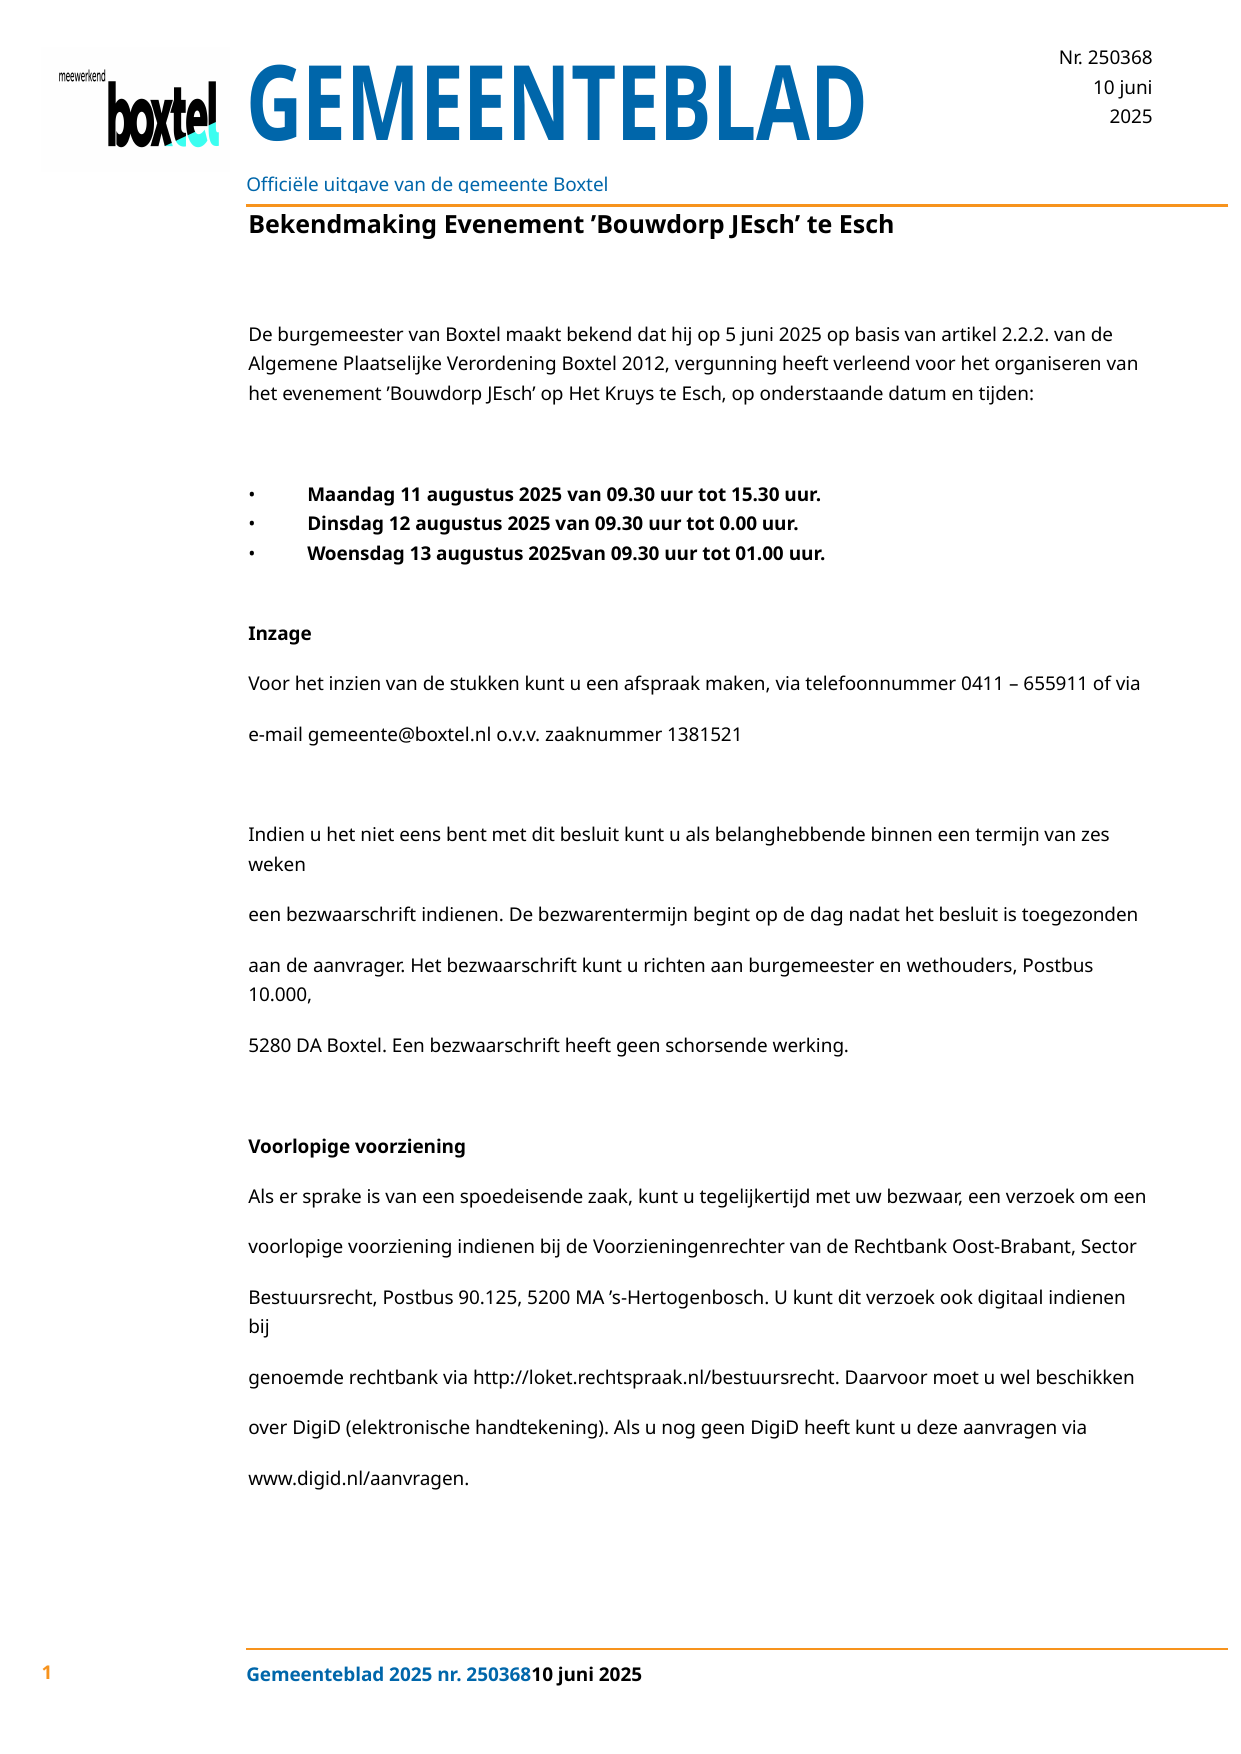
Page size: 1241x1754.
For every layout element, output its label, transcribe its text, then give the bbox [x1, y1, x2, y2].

text Als er sprake is van een spoedeisende zaak, kunt u tegelijkertijd met uw bezwaar, een verzoek om een [248, 1183, 1152, 1209]
text Bekendmaking Evenement ’Bouwdorp JEsch’ te Esch [248, 207, 1152, 241]
list Dinsdag 12 augustus 2025 van 09.30 uur tot 0.00 uur. [248, 510, 1152, 536]
list Maandag 11 augustus 2025 van 09.30 uur tot 15.30 uur. [248, 481, 1152, 506]
text Voor het inzien van de stukken kunt u een afspraak maken, via telefoonnummer 0411 – 655911 of via [248, 670, 1152, 696]
text De burgemeester van Boxtel maakt bekend dat hij op 5 juni 2025 op basis van artikel 2.2.2. van de Algemene Plaatselijke Verordening Boxtel 2012, vergunning heeft verleend voor het organiseren van het evenement ’Bouwdorp JEsch’ op Het Kruys te Esch, op onderstaande datum en tijden: [248, 321, 1152, 406]
text Inzage [248, 620, 1152, 646]
picture [41, 47, 231, 172]
text een bezwaarschrift indienen. De bezwarentermijn begint op de dag nadat het besluit is toegezonden [248, 902, 1152, 927]
text e-mail gemeente@boxtel.nl o.v.v. zaaknummer 1381521 [248, 721, 1152, 746]
text genoemde rechtbank via http://loket.rechtspraak.nl/bestuursrecht. Daarvoor moet u wel beschikken [248, 1364, 1152, 1390]
text voorlopige voorziening indienen bij de Voorzieningenrechter van de Rechtbank Oost-Brabant, Sector [248, 1234, 1152, 1259]
list Woensdag 13 augustus 2025van 09.30 uur tot 01.00 uur. [248, 540, 1152, 566]
text Voorlopige voorziening [248, 1133, 1152, 1158]
text Bestuursrecht, Postbus 90.125, 5200 MA ’s-Hertogenbosch. U kunt dit verzoek ook digitaal indienen bij [248, 1284, 1152, 1339]
text Indien u het niet eens bent met dit besluit kunt u als belanghebbende binnen een termijn van zes weken [248, 822, 1152, 877]
text www.digid.nl/aanvragen. [248, 1465, 1152, 1491]
text aan de aanvrager. Het bezwaarschrift kunt u richten aan burgemeester en wethouders, Postbus 10.000, [248, 952, 1152, 1007]
text 5280 DA Boxtel. Een bezwaarschrift heeft geen schorsende werking. [248, 1032, 1152, 1058]
text over DigiD (elektronische handtekening). Als u nog geen DigiD heeft kunt u deze aanvragen via [248, 1414, 1152, 1440]
